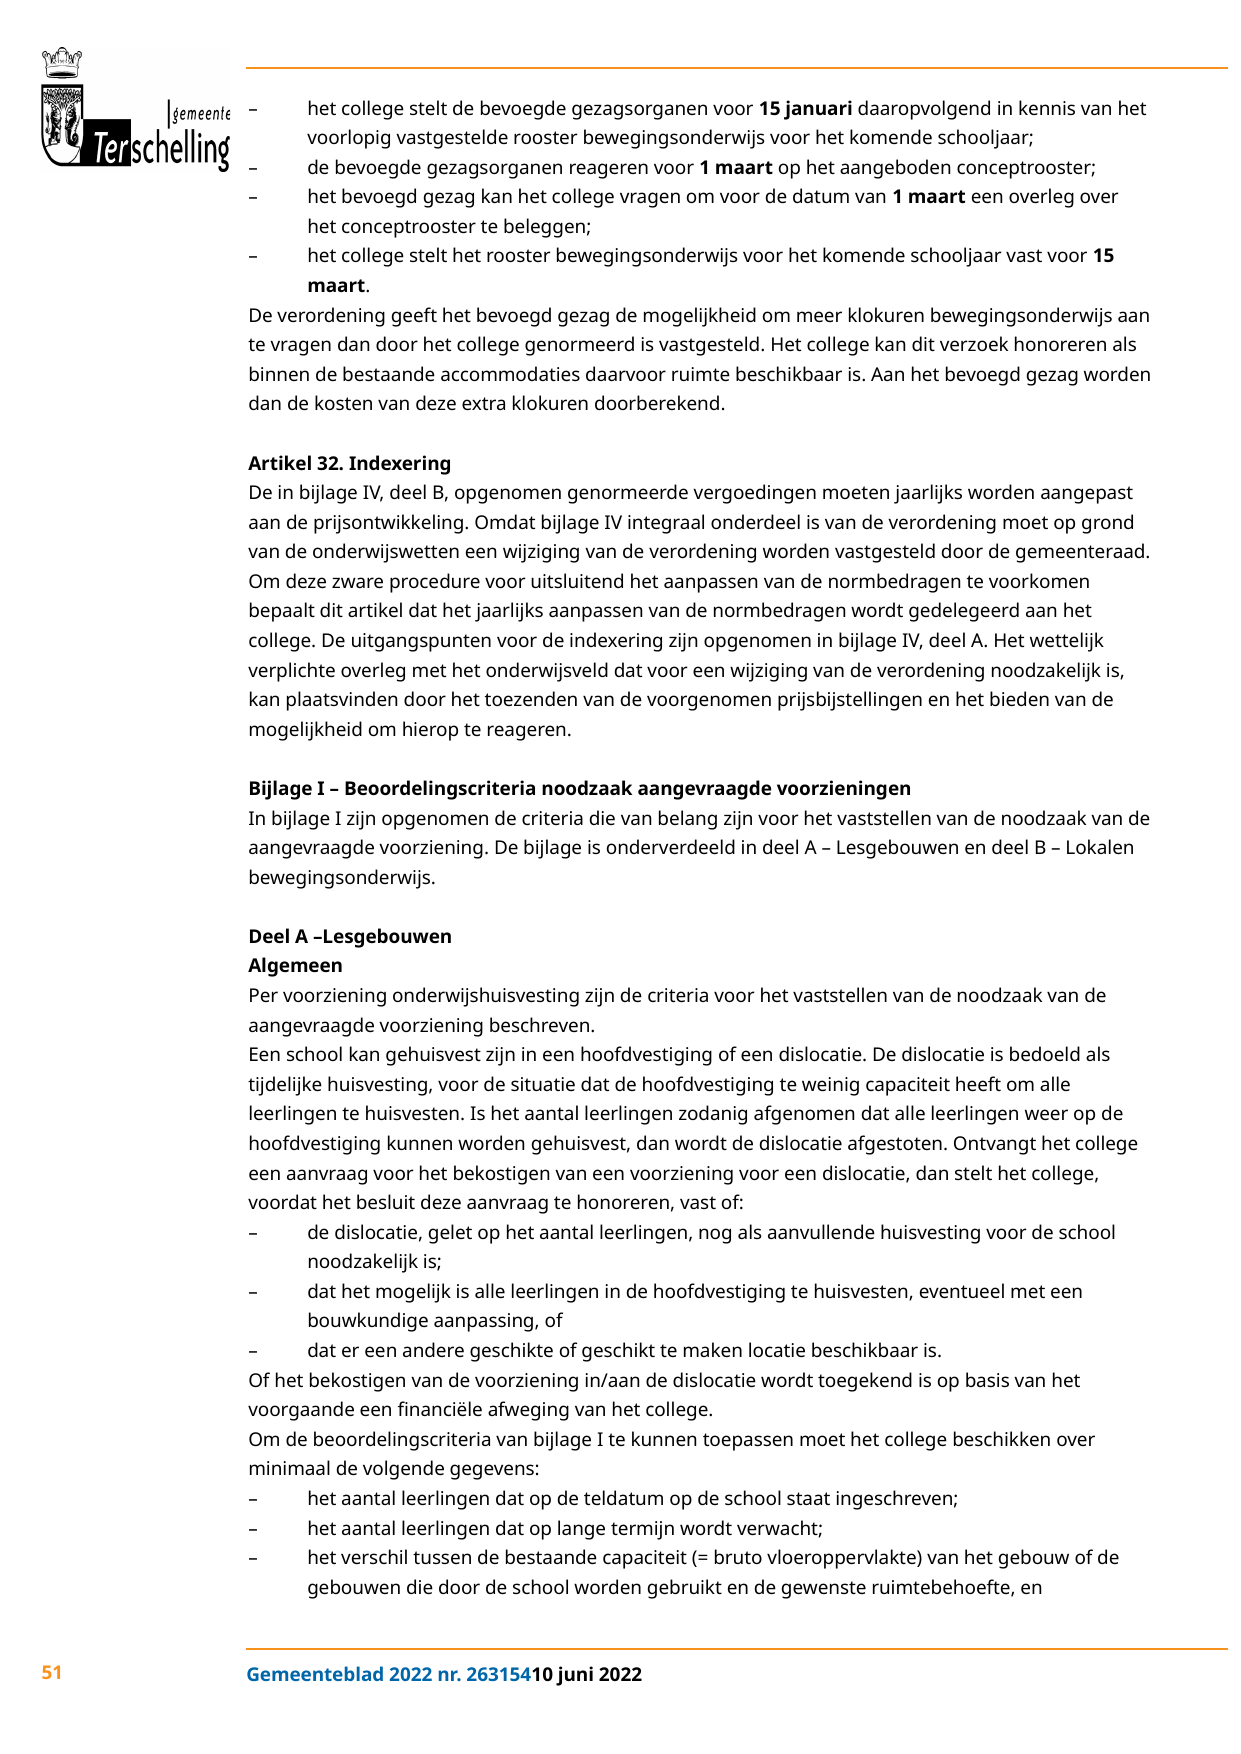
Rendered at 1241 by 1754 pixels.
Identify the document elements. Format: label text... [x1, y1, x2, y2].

list de bevoegde gezagsorganen reageren voor 1 maart op het aangeboden conceptrooster; [248, 154, 1152, 180]
text Of het bekostigen van de voorziening in/aan de dislocatie wordt toegekend is op basis van het voorgaande een financiële afweging van het college. [248, 1367, 1152, 1422]
text Een school kan gehuisvest zijn in een hoofdvestiging of een dislocatie. De dislocatie is bedoeld als tijdelijke huisvesting, voor de situatie dat de hoofdvestiging te weinig capaciteit heeft om alle leerlingen te huisvesten. Is het aantal leerlingen zodanig afgenomen dat alle leerlingen weer op de hoofdvestiging kunnen worden gehuisvest, dan wordt de dislocatie afgestoten. Ontvangt het college een aanvraag voor het bekostigen van een voorziening voor een dislocatie, dan stelt het college, voordat het besluit deze aanvraag te honoreren, vast of: [248, 1041, 1152, 1215]
text Per voorziening onderwijshuisvesting zijn de criteria voor het vaststellen van de noodzaak van de aangevraagde voorziening beschreven. [248, 982, 1152, 1038]
text In bijlage I zijn opgenomen de criteria die van belang zijn voor het vaststellen van de noodzaak van de aangevraagde voorziening. De bijlage is onderverdeeld in deel A – Lesgebouwen en deel B – Lokalen bewegingsonderwijs. [248, 805, 1152, 890]
text De verordening geeft het bevoegd gezag de mogelijkheid om meer klokuren bewegingsonderwijs aan te vragen dan door het college genormeerd is vastgesteld. Het college kan dit verzoek honoreren als binnen de bestaande accommodaties daarvoor ruimte beschikbaar is. Aan het bevoegd gezag worden dan de kosten van deze extra klokuren doorberekend. [248, 302, 1152, 416]
text Algemeen [248, 953, 1152, 978]
list het verschil tussen de bestaande capaciteit (= bruto vloeroppervlakte) van het gebouw of de gebouwen die door de school worden gebruikt en de gewenste ruimtebehoefte, en [248, 1544, 1152, 1600]
list dat er een andere geschikte of geschikt te maken locatie beschikbaar is. [248, 1337, 1152, 1363]
list het college stelt het rooster bewegingsonderwijs voor het komende schooljaar vast voor 15 maart. [248, 243, 1152, 298]
list het aantal leerlingen dat op de teldatum op de school staat ingeschreven; [248, 1485, 1152, 1511]
picture [41, 47, 231, 172]
text Deel A –Lesgebouwen [248, 923, 1152, 949]
text Om de beoordelingscriteria van bijlage I te kunnen toepassen moet het college beschikken over minimaal de volgende gegevens: [248, 1426, 1152, 1481]
text Bijlage I – Beoordelingscriteria noodzaak aangevraagde voorzieningen [248, 775, 1152, 801]
list het college stelt de bevoegde gezagsorganen voor 15 januari daaropvolgend in kennis van het voorlopig vastgestelde rooster bewegingsonderwijs voor het komende schooljaar; [248, 95, 1152, 150]
list het aantal leerlingen dat op lange termijn wordt verwacht; [248, 1515, 1152, 1541]
list het bevoegd gezag kan het college vragen om voor de datum van 1 maart een overleg over het conceptrooster te beleggen; [248, 183, 1152, 239]
list dat het mogelijk is alle leerlingen in de hoofdvestiging te huisvesten, eventueel met een bouwkundige aanpassing, of [248, 1278, 1152, 1333]
text Artikel 32. Indexering [248, 450, 1152, 476]
text De in bijlage IV, deel B, opgenomen genormeerde vergoedingen moeten jaarlijks worden aangepast aan de prijsontwikkeling. Omdat bijlage IV integraal onderdeel is van de verordening moet op grond van de onderwijswetten een wijziging van de verordening worden vastgesteld door de gemeenteraad. Om deze zware procedure voor uitsluitend het aanpassen van de normbedragen te voorkomen bepaalt dit artikel dat het jaarlijks aanpassen van de normbedragen wordt gedelegeerd aan het college. De uitgangspunten voor de indexering zijn opgenomen in bijlage IV, deel A. Het wettelijk verplichte overleg met het onderwijsveld dat voor een wijziging van de verordening noodzakelijk is, kan plaatsvinden door het toezenden van de voorgenomen prijsbijstellingen en het bieden van de mogelijkheid om hierop te reageren. [248, 479, 1152, 742]
list de dislocatie, gelet op het aantal leerlingen, nog als aanvullende huisvesting voor de school noodzakelijk is; [248, 1219, 1152, 1274]
